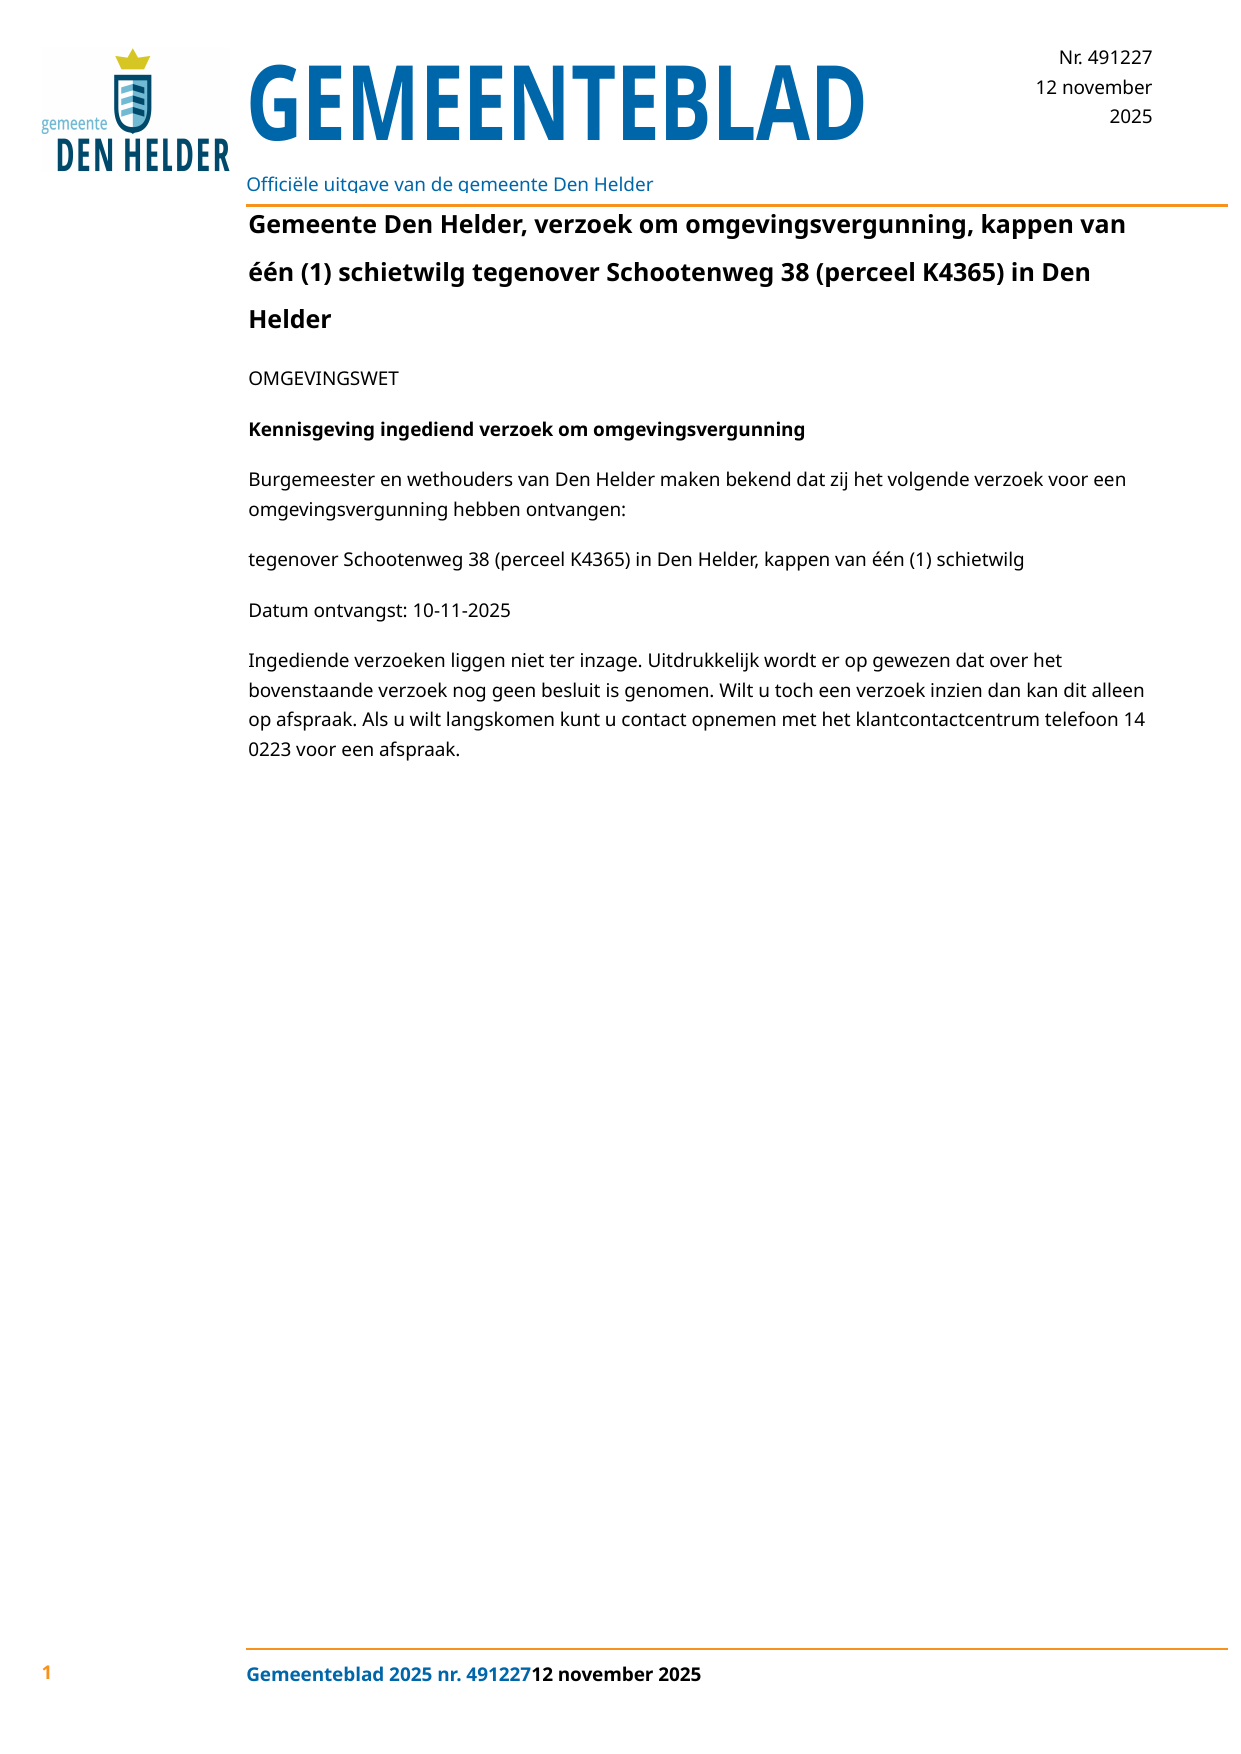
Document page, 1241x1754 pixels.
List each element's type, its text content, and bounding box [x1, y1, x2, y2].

picture [182, 144, 187, 165]
text Gemeente Den Helder, verzoek om omgevingsvergunning, kappen van één (1) schietwilg tegenover Schootenweg 38 (perceel K4365) in Den Helder [248, 207, 1152, 336]
text OMGEVINGSWET [248, 366, 1152, 391]
text Datum ontvangst: 10-11-2025 [248, 597, 1152, 622]
text Burgemeester en wethouders van Den Helder maken bekend dat zij het volgende verzoek voor een omgevingsvergunning hebben ontvangen: [248, 466, 1152, 522]
picture [100, 154, 106, 172]
picture [41, 47, 231, 172]
picture [63, 144, 68, 165]
text Kennisgeving ingediend verzoek om omgevingsvergunning [248, 416, 1152, 442]
picture [130, 157, 135, 172]
picture [220, 160, 224, 172]
text tegenover Schootenweg 38 (perceel K4365) in Den Helder, kappen van één (1) schietwilg [248, 546, 1152, 572]
text Ingediende verzoeken liggen niet ter inzage. Uitdrukkelijk wordt er op gewezen dat over het bovenstaande verzoek nog geen besluit is genomen. Wilt u toch een verzoek inzien dan kan dit alleen op afspraak. Als u wilt langskomen kunt u contact opnemen met het klantcontactcentrum telefoon 14 0223 voor een afspraak. [248, 647, 1152, 762]
